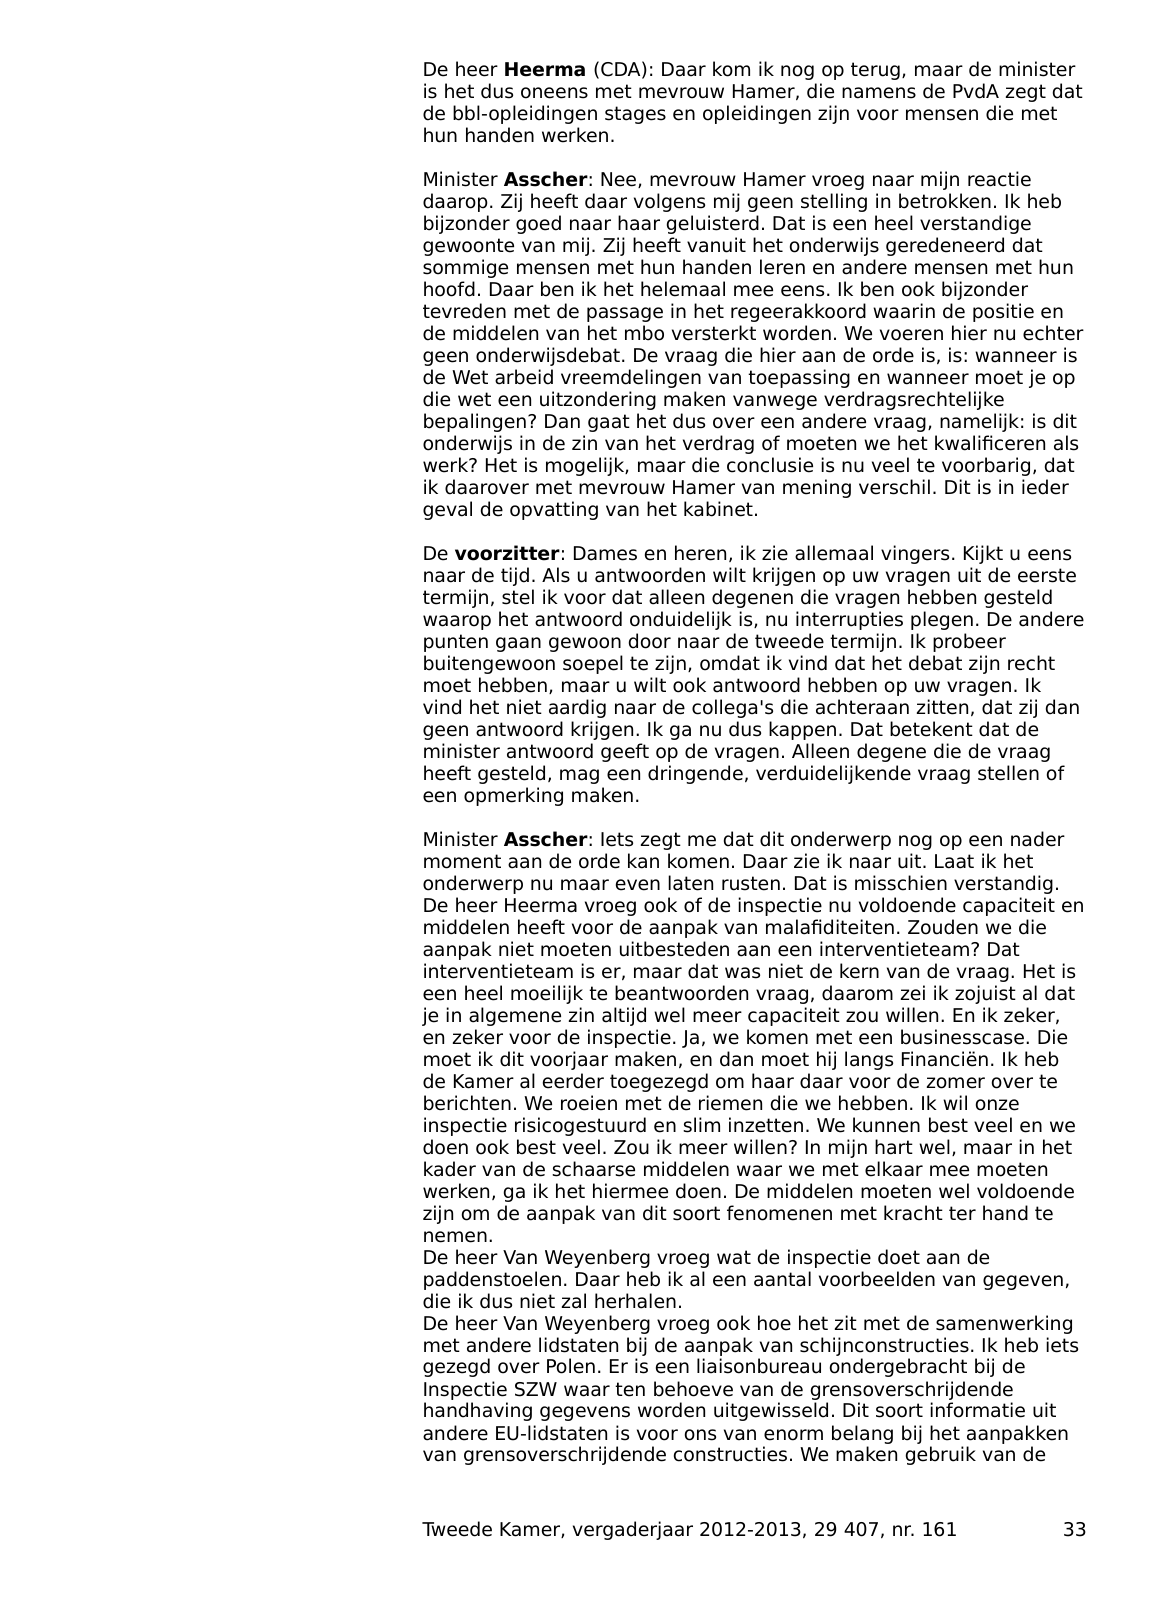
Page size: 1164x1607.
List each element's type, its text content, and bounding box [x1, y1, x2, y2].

text De voorzitter: Dames en heren, ik zie allemaal vingers. Kijkt u eens naar de tijd. Als u antwoorden wilt krijgen op uw vragen uit de eerste termijn, stel ik voor dat alleen degenen die vragen hebben gesteld waarop het antwoord onduidelijk is, nu interrupties plegen. De andere punten gaan gewoon door naar de tweede termijn. Ik probeer buitengewoon soepel te zijn, omdat ik vind dat het debat zijn recht moet hebben, maar u wilt ook antwoord hebben op uw vragen. Ik vind het niet aardig naar de collega's die achteraan zitten, dat zij dan geen antwoord krijgen. Ik ga nu dus kappen. Dat betekent dat de minister antwoord geeft op de vragen. Alleen degene die de vraag heeft gesteld, mag een dringende, verduidelijkende vraag stellen of een opmerking maken. [422, 543, 1087, 807]
text De heer Van Weyenberg vroeg ook hoe het zit met de samenwerking met andere lidstaten bij de aanpak van schijnconstructies. Ik heb iets gezegd over Polen. Er is een liaisonbureau ondergebracht bij de Inspectie SZW waar ten behoeve van de grensoverschrijdende handhaving gegevens worden uitgewisseld. Dit soort informatie uit andere EU-lidstaten is voor ons van enorm belang bij het aanpakken van grensoverschrijdende constructies. We maken gebruik van de [422, 1312, 1087, 1466]
text De heer Heerma vroeg ook of de inspectie nu voldoende capaciteit en middelen heeft voor de aanpak van malafiditeiten. Zouden we die aanpak niet moeten uitbesteden aan een interventieteam? Dat interventieteam is er, maar dat was niet de kern van de vraag. Het is een heel moeilijk te beantwoorden vraag, daarom zei ik zojuist al dat je in algemene zin altijd wel meer capaciteit zou willen. En ik zeker, en zeker voor de inspectie. Ja, we komen met een businesscase. Die moet ik dit voorjaar maken, en dan moet hij langs Financiën. Ik heb de Kamer al eerder toegezegd om haar daar voor de zomer over te berichten. We roeien met de riemen die we hebben. Ik wil onze inspectie risicogestuurd en slim inzetten. We kunnen best veel en we doen ook best veel. Zou ik meer willen? In mijn hart wel, maar in het kader van de schaarse middelen waar we met elkaar mee moeten werken, ga ik het hiermee doen. De middelen moeten wel voldoende zijn om de aanpak van dit soort fenomenen met kracht ter hand te nemen. [422, 895, 1087, 1247]
text De heer Heerma (CDA): Daar kom ik nog op terug, maar de minister is het dus oneens met mevrouw Hamer, die namens de PvdA zegt dat de bbl-opleidingen stages en opleidingen zijn voor mensen die met hun handen werken. [422, 59, 1087, 147]
text Minister Asscher: Iets zegt me dat dit onderwerp nog op een nader moment aan de orde kan komen. Daar zie ik naar uit. Laat ik het onderwerp nu maar even laten rusten. Dat is misschien verstandig. [422, 829, 1087, 895]
text De heer Van Weyenberg vroeg wat de inspectie doet aan de paddenstoelen. Daar heb ik al een aantal voorbeelden van gegeven, die ik dus niet zal herhalen. [422, 1247, 1087, 1312]
text Minister Asscher: Nee, mevrouw Hamer vroeg naar mijn reactie daarop. Zij heeft daar volgens mij geen stelling in betrokken. Ik heb bijzonder goed naar haar geluisterd. Dat is een heel verstandige gewoonte van mij. Zij heeft vanuit het onderwijs geredeneerd dat sommige mensen met hun handen leren en andere mensen met hun hoofd. Daar ben ik het helemaal mee eens. Ik ben ook bijzonder tevreden met de passage in het regeerakkoord waarin de positie en de middelen van het mbo versterkt worden. We voeren hier nu echter geen onderwijsdebat. De vraag die hier aan de orde is, is: wanneer is de Wet arbeid vreemdelingen van toepassing en wanneer moet je op die wet een uitzondering maken vanwege verdragsrechtelijke bepalingen? Dan gaat het dus over een andere vraag, namelijk: is dit onderwijs in de zin van het verdrag of moeten we het kwalificeren als werk? Het is mogelijk, maar die conclusie is nu veel te voorbarig, dat ik daarover met mevrouw Hamer van mening verschil. Dit is in ieder geval de opvatting van het kabinet. [422, 169, 1087, 521]
